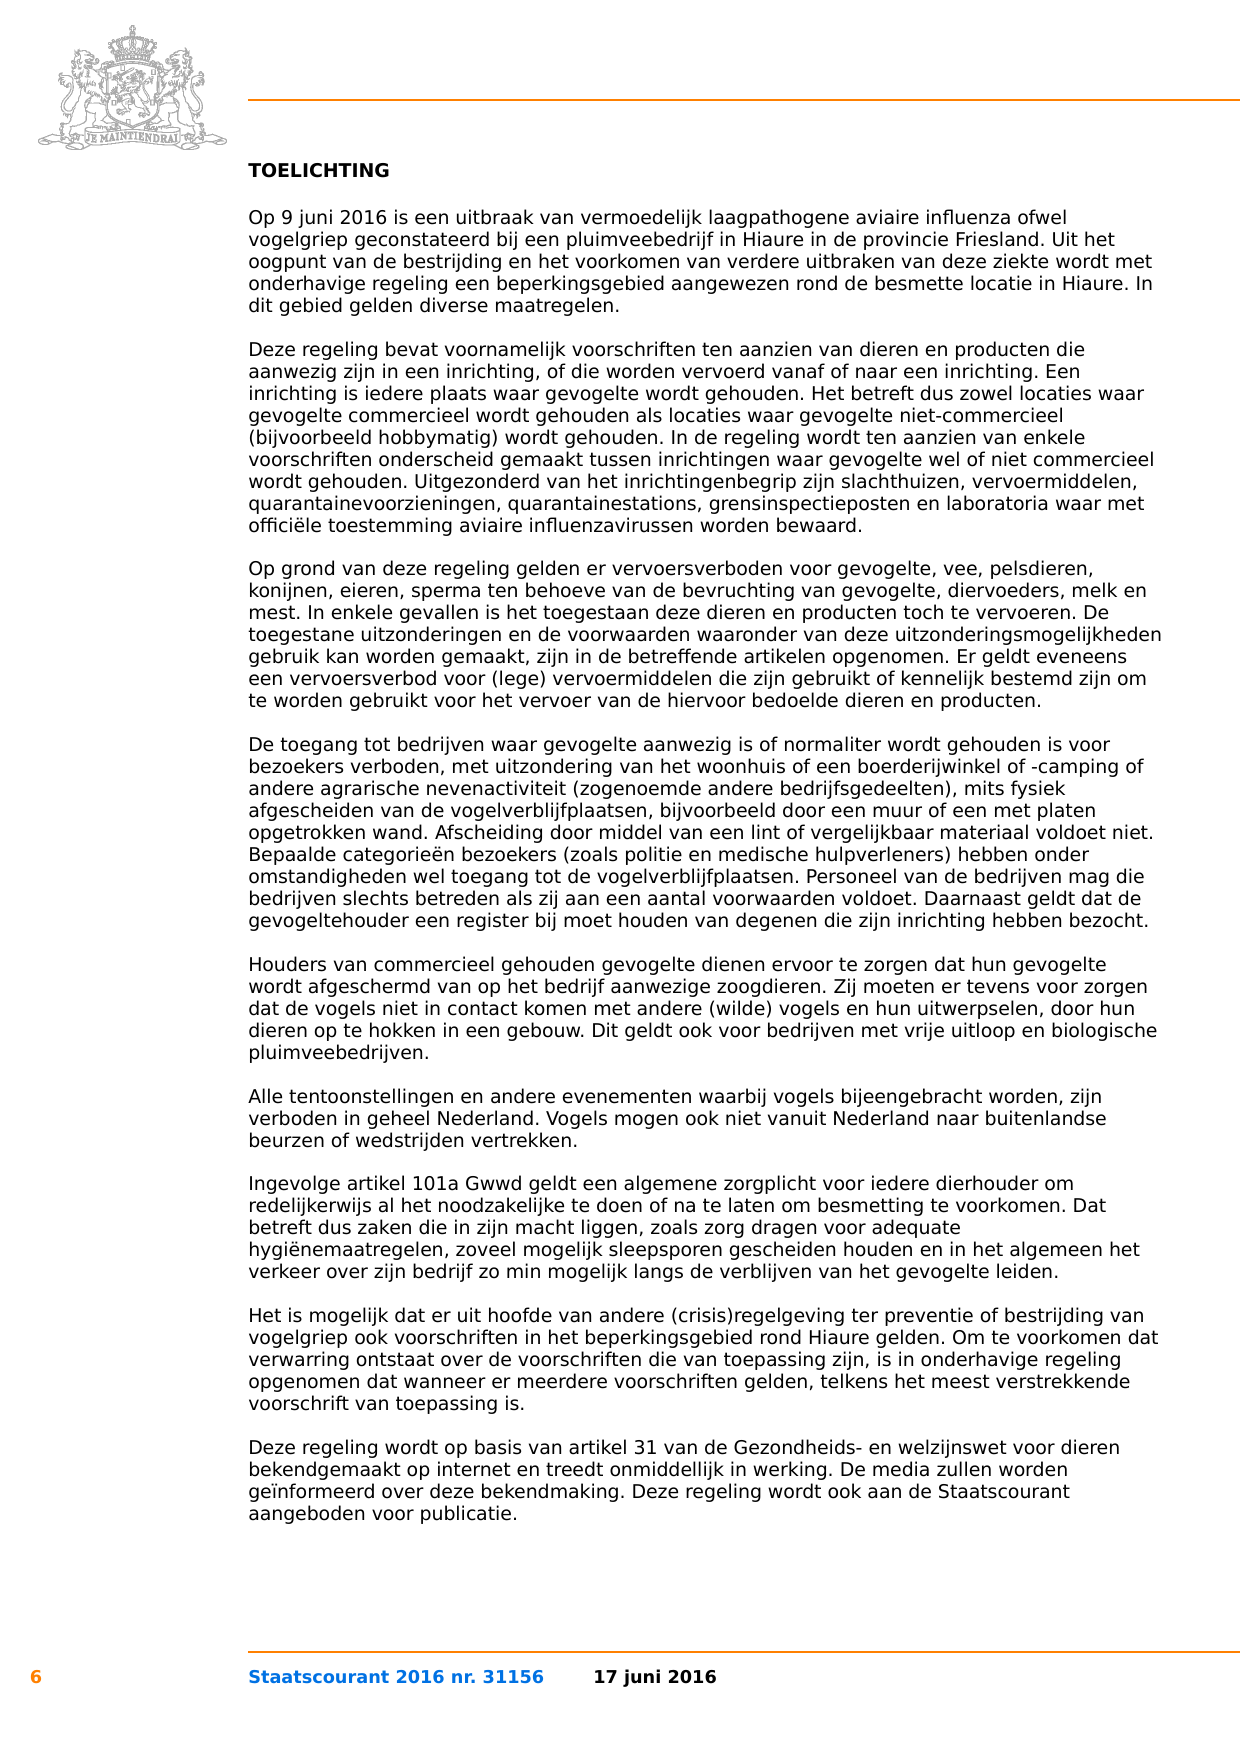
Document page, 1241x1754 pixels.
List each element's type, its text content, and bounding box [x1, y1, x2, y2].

text Houders van commercieel gehouden gevogelte dienen ervoor te zorgen dat hun gevogelte wordt afgeschermd van op het bedrijf aanwezige zoogdieren. Zij moeten er tevens voor zorgen dat de vogels niet in contact komen met andere (wilde) vogels en hun uitwerpselen, door hun dieren op te hokken in een gebouw. Dit geldt ook voor bedrijven met vrije uitloop en biologische pluimveebedrijven. [248, 954, 1163, 1064]
text Deze regeling bevat voornamelijk voorschriften ten aanzien van dieren en producten die aanwezig zijn in een inrichting, of die worden vervoerd vanaf of naar een inrichting. Een inrichting is iedere plaats waar gevogelte wordt gehouden. Het betreft dus zowel locaties waar gevogelte commercieel wordt gehouden als locaties waar gevogelte niet-commercieel (bijvoorbeeld hobbymatig) wordt gehouden. In de regeling wordt ten aanzien van enkele voorschriften onderscheid gemaakt tussen inrichtingen waar gevogelte wel of niet commercieel wordt gehouden. Uitgezonderd van het inrichtingenbegrip zijn slachthuizen, vervoermiddelen, quarantainevoorzieningen, quarantainestations, grensinspectieposten en laboratoria waar met officiële toestemming aviaire influenzavirussen worden bewaard. [248, 339, 1163, 536]
text De toegang tot bedrijven waar gevogelte aanwezig is of normaliter wordt gehouden is voor bezoekers verboden, met uitzondering van het woonhuis of een boerderijwinkel of -camping of andere agrarische nevenactiviteit (zogenoemde andere bedrijfsgedeelten), mits fysiek afgescheiden van de vogelverblijfplaatsen, bijvoorbeeld door een muur of een met platen opgetrokken wand. Afscheiding door middel van een lint of vergelijkbaar materiaal voldoet niet. Bepaalde categorieën bezoekers (zoals politie en medische hulpverleners) hebben onder omstandigheden wel toegang tot de vogelverblijfplaatsen. Personeel van de bedrijven mag die bedrijven slechts betreden als zij aan een aantal voorwaarden voldoet. Daarnaast geldt dat de gevogeltehouder een register bij moet houden van degenen die zijn inrichting hebben bezocht. [248, 734, 1163, 932]
text Ingevolge artikel 101a Gwwd geldt een algemene zorgplicht voor iedere dierhouder om redelijkerwijs al het noodzakelijke te doen of na te laten om besmetting te voorkomen. Dat betreft dus zaken die in zijn macht liggen, zoals zorg dragen voor adequate hygiënemaatregelen, zoveel mogelijk sleepsporen gescheiden houden en in het algemeen het verkeer over zijn bedrijf zo min mogelijk langs de verblijven van het gevogelte leiden. [248, 1173, 1163, 1283]
text Deze regeling wordt op basis van artikel 31 van de Gezondheids- en welzijnswet voor dieren bekendgemaakt op internet en treedt onmiddellijk in werking. De media zullen worden geïnformeerd over deze bekendmaking. Deze regeling wordt ook aan de Staatscourant aangeboden voor publicatie. [248, 1437, 1163, 1525]
text Op 9 juni 2016 is een uitbraak van vermoedelijk laagpathogene aviaire influenza ofwel vogelgriep geconstateerd bij een pluimveebedrijf in Hiaure in de provincie Friesland. Uit het oogpunt van de bestrijding en het voorkomen van verdere uitbraken van deze ziekte wordt met onderhavige regeling een beperkingsgebied aangewezen rond de besmette locatie in Hiaure. In dit gebied gelden diverse maatregelen. [248, 207, 1163, 317]
text Het is mogelijk dat er uit hoofde van andere (crisis)regelgeving ter preventie of bestrijding van vogelgriep ook voorschriften in het beperkingsgebied rond Hiaure gelden. Om te voorkomen dat verwarring ontstaat over de voorschriften die van toepassing zijn, is in onderhavige regeling opgenomen dat wanneer er meerdere voorschriften gelden, telkens het meest verstrekkende voorschrift van toepassing is. [248, 1305, 1163, 1415]
text Op grond van deze regeling gelden er vervoersverboden voor gevogelte, vee, pelsdieren, konijnen, eieren, sperma ten behoeve van de bevruchting van gevogelte, diervoeders, melk en mest. In enkele gevallen is het toegestaan deze dieren en producten toch te vervoeren. De toegestane uitzonderingen en de voorwaarden waaronder van deze uitzonderingsmogelijkheden gebruik kan worden gemaakt, zijn in de betreffende artikelen opgenomen. Er geldt eveneens een vervoersverbod voor (lege) vervoermiddelen die zijn gebruikt of kennelijk bestemd zijn om te worden gebruikt voor het vervoer van de hiervoor bedoelde dieren en producten. [248, 558, 1163, 712]
picture [38, 25, 227, 150]
text Alle tentoonstellingen en andere evenementen waarbij vogels bijeengebracht worden, zijn verboden in geheel Nederland. Vogels mogen ook niet vanuit Nederland naar buitenlandse beurzen of wedstrijden vertrekken. [248, 1086, 1163, 1151]
subtitle TOELICHTING [248, 160, 1163, 182]
